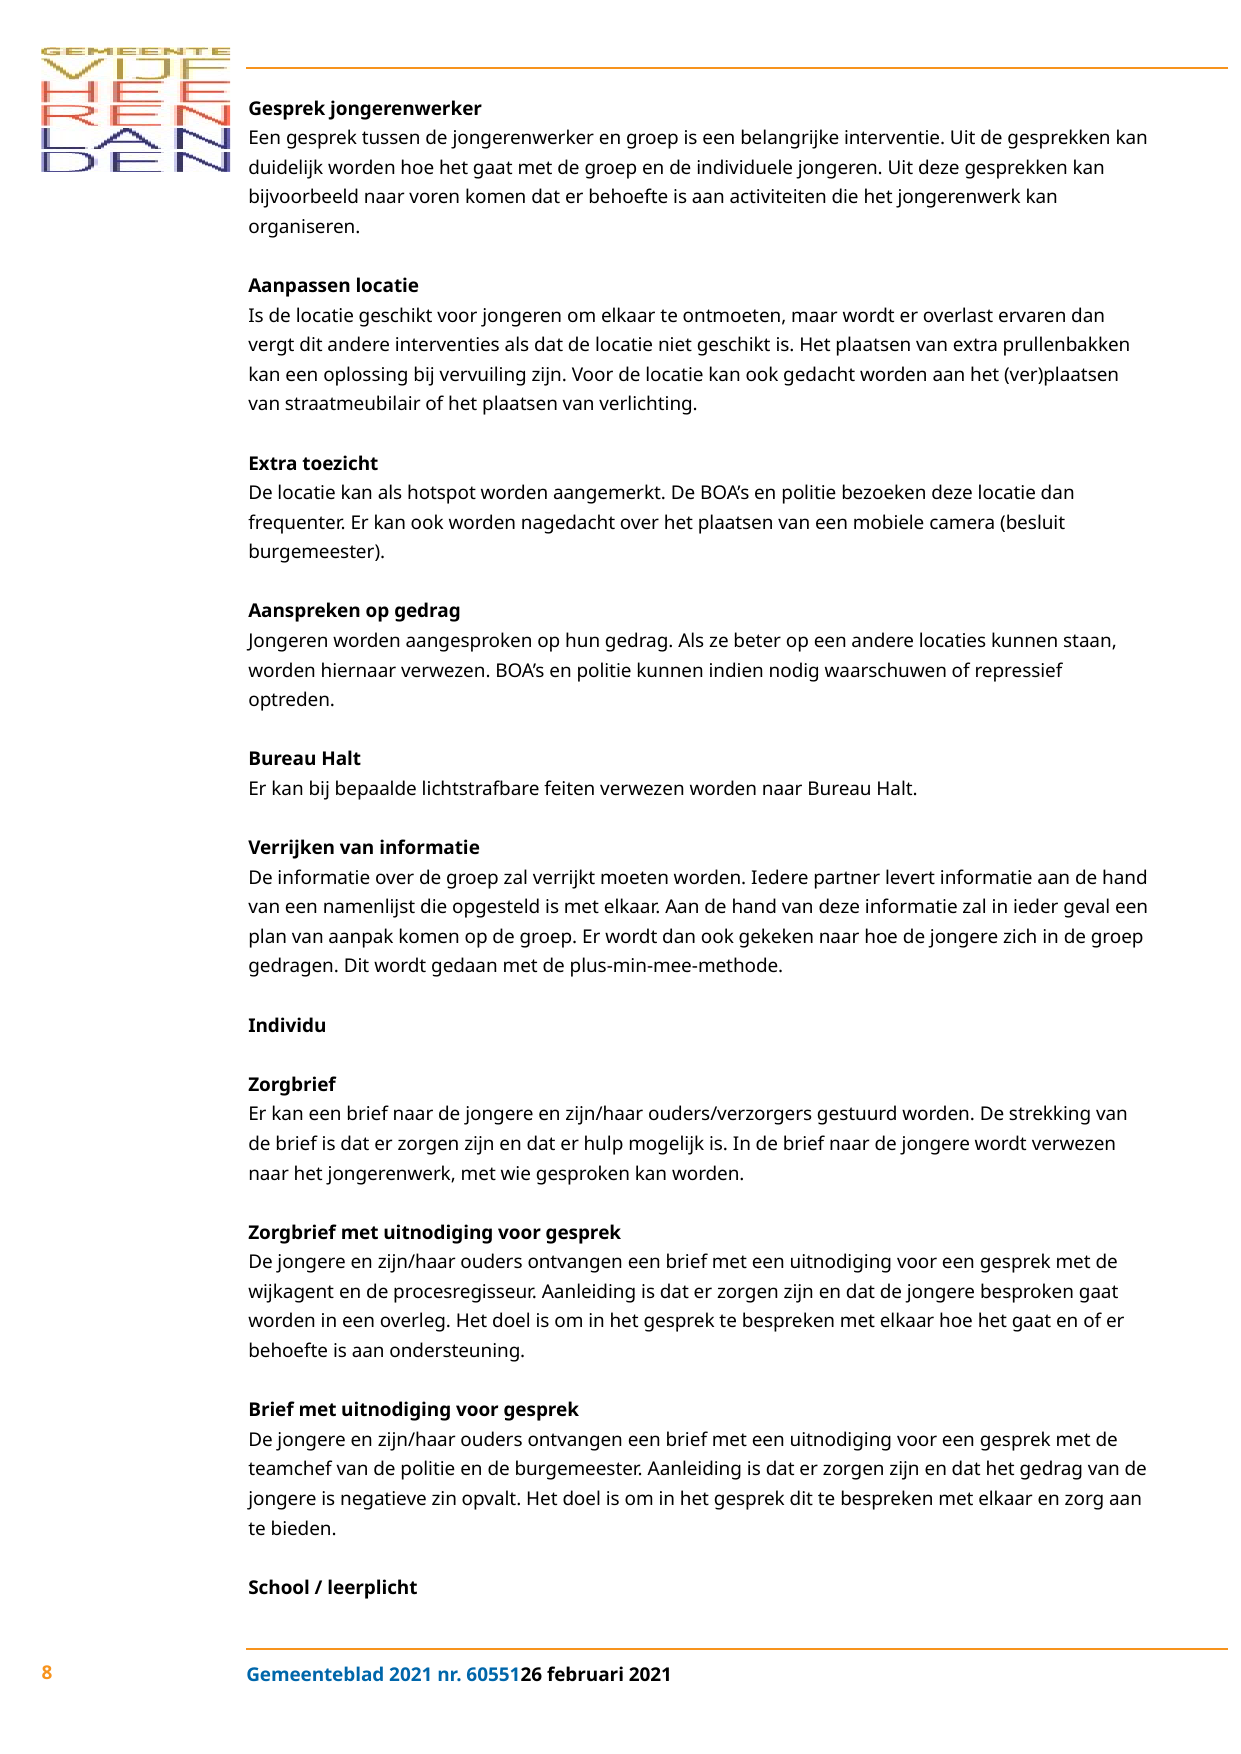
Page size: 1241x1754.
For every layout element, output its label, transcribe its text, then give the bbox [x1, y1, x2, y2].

text Aanpassen locatie [248, 272, 1152, 298]
text Zorgbrief [248, 1071, 1152, 1097]
text Er kan bij bepaalde lichtstrafbare feiten verwezen worden naar Bureau Halt. [248, 775, 1152, 801]
text Gesprek jongerenwerker [248, 95, 1152, 121]
text Jongeren worden aangesproken op hun gedrag. Als ze beter op een andere locaties kunnen staan, worden hiernaar verwezen. BOA’s en politie kunnen indien nodig waarschuwen of repressief optreden. [248, 627, 1152, 712]
text Aanspreken op gedrag [248, 598, 1152, 623]
text De jongere en zijn/haar ouders ontvangen een brief met een uitnodiging voor een gesprek met de wijkagent en de procesregisseur. Aanleiding is dat er zorgen zijn en dat de jongere besproken gaat worden in een overleg. Het doel is om in het gesprek te bespreken met elkaar hoe het gaat en of er behoefte is aan ondersteuning. [248, 1248, 1152, 1363]
text Bureau Halt [248, 746, 1152, 771]
text Individu [248, 1012, 1152, 1038]
text Verrijken van informatie [248, 834, 1152, 860]
text Een gesprek tussen de jongerenwerker en groep is een belangrijke interventie. Uit de gesprekken kan duidelijk worden hoe het gaat met de groep en de individuele jongeren. Uit deze gesprekken kan bijvoorbeeld naar voren komen dat er behoefte is aan activiteiten die het jongerenwerk kan organiseren. [248, 124, 1152, 239]
text De jongere en zijn/haar ouders ontvangen een brief met een uitnodiging voor een gesprek met de teamchef van de politie en de burgemeester. Aanleiding is dat er zorgen zijn en dat het gedrag van de jongere is negatieve zin opvalt. Het doel is om in het gesprek dit te bespreken met elkaar en zorg aan te bieden. [248, 1426, 1152, 1541]
text School / leerplicht [248, 1574, 1152, 1600]
text De locatie kan als hotspot worden aangemerkt. De BOA’s en politie bezoeken deze locatie dan frequenter. Er kan ook worden nagedacht over het plaatsen van een mobiele camera (besluit burgemeester). [248, 479, 1152, 564]
text Zorgbrief met uitnodiging voor gesprek [248, 1219, 1152, 1245]
text Extra toezicht [248, 450, 1152, 476]
picture [41, 47, 231, 172]
text Brief met uitnodiging voor gesprek [248, 1396, 1152, 1422]
text De informatie over de groep zal verrijkt moeten worden. Iedere partner levert informatie aan de hand van een namenlijst die opgesteld is met elkaar. Aan de hand van deze informatie zal in ieder geval een plan van aanpak komen op de groep. Er wordt dan ook gekeken naar hoe de jongere zich in de groep gedragen. Dit wordt gedaan met de plus-min-mee-methode. [248, 864, 1152, 978]
text Er kan een brief naar de jongere en zijn/haar ouders/verzorgers gestuurd worden. De strekking van de brief is dat er zorgen zijn en dat er hulp mogelijk is. In de brief naar de jongere wordt verwezen naar het jongerenwerk, met wie gesproken kan worden. [248, 1101, 1152, 1186]
text Is de locatie geschikt voor jongeren om elkaar te ontmoeten, maar wordt er overlast ervaren dan vergt dit andere interventies als dat de locatie niet geschikt is. Het plaatsen van extra prullenbakken kan een oplossing bij vervuiling zijn. Voor de locatie kan ook gedacht worden aan het (ver)plaatsen van straatmeubilair of het plaatsen van verlichting. [248, 302, 1152, 416]
